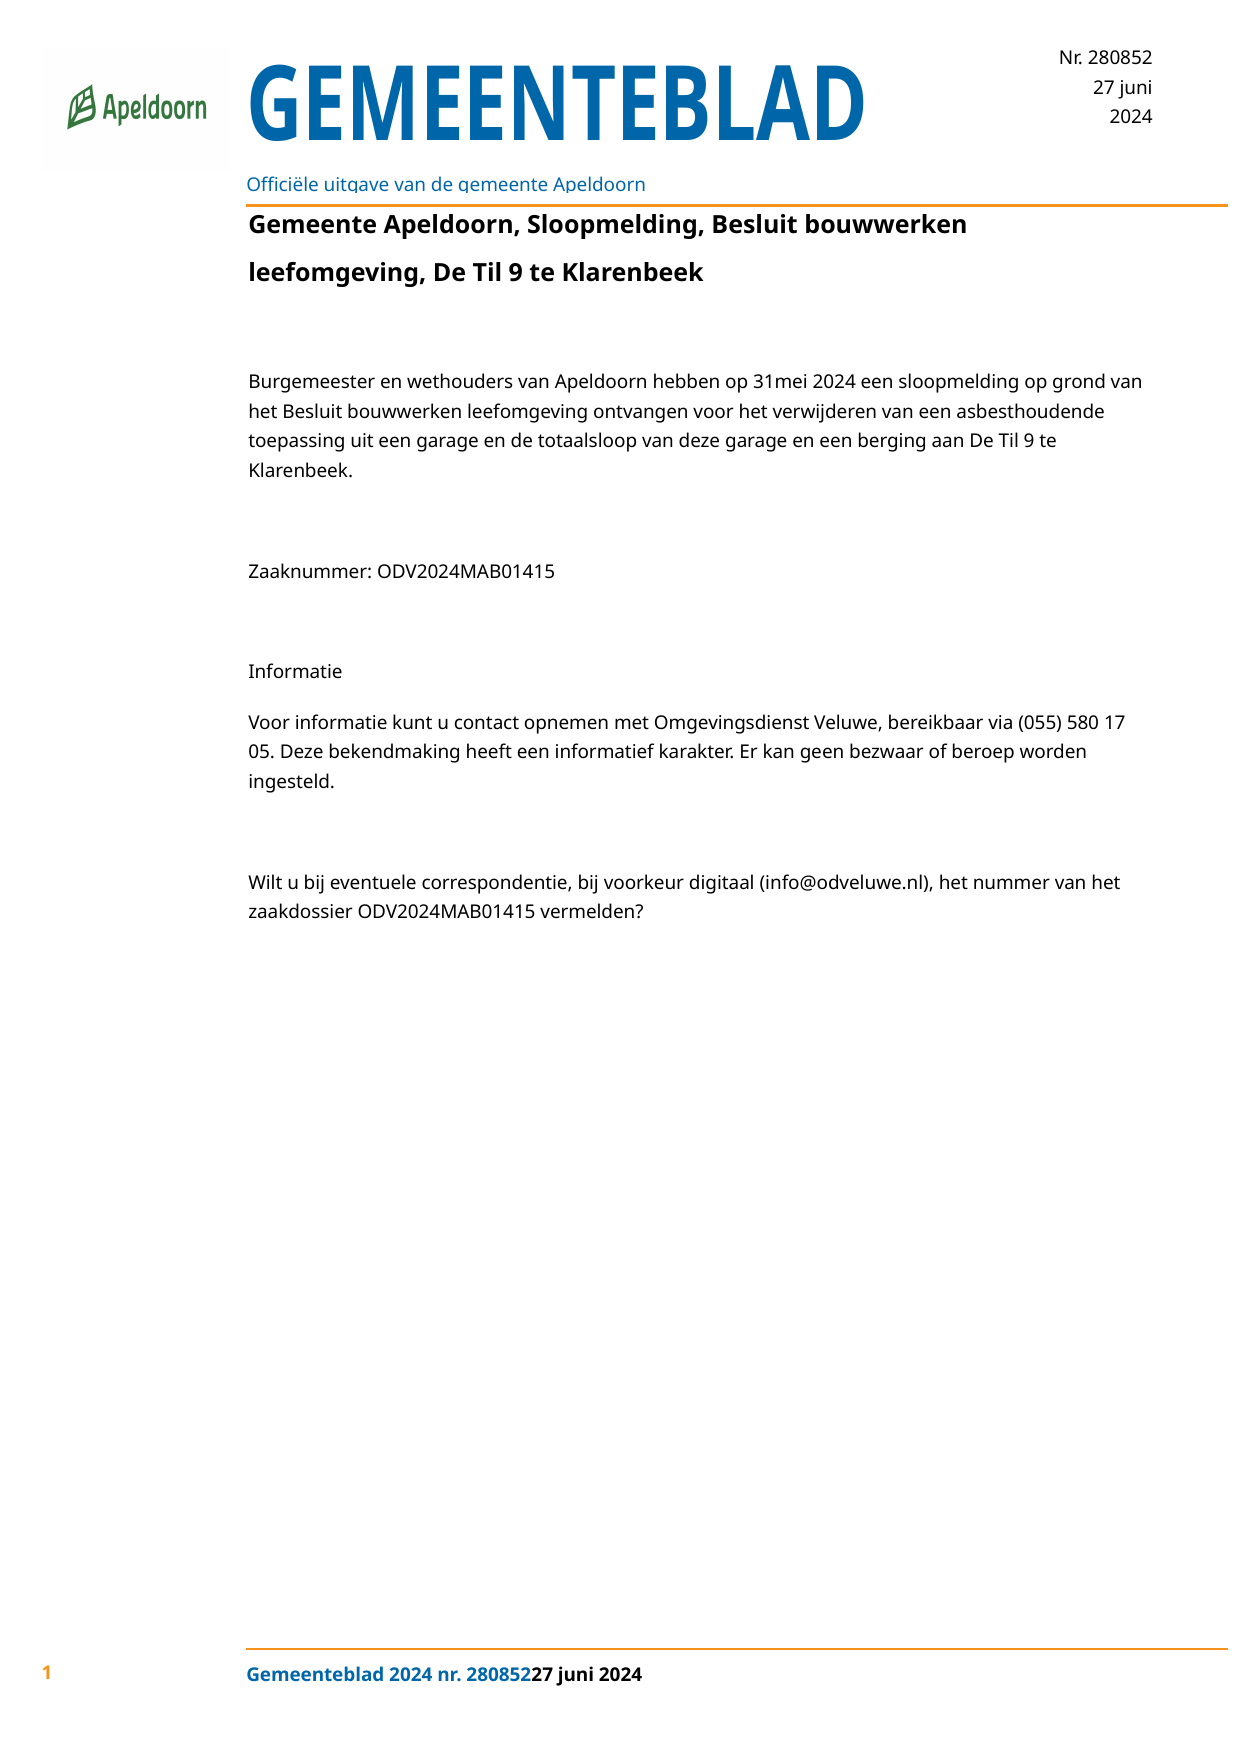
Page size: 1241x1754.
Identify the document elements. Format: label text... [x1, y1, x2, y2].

text Voor informatie kunt u contact opnemen met Omgevingsdienst Veluwe, bereikbaar via (055) 580 17 05. Deze bekendmaking heeft een informatief karakter. Er kan geen bezwaar of beroep worden ingesteld. [248, 709, 1152, 794]
text Wilt u bij eventuele correspondentie, bij voorkeur digitaal (info@odveluwe.nl), het nummer van het zaakdossier ODV2024MAB01415 vermelden? [248, 869, 1152, 924]
text Zaaknummer: ODV2024MAB01415 [248, 558, 1152, 584]
picture [41, 47, 231, 172]
text Informatie [248, 659, 1152, 684]
text Gemeente Apeldoorn, Sloopmelding, Besluit bouwwerken leefomgeving, De Til 9 te Klarenbeek [248, 207, 1152, 288]
text Burgemeester en wethouders van Apeldoorn hebben op 31mei 2024 een sloopmelding op grond van het Besluit bouwwerken leefomgeving ontvangen voor het verwijderen van een asbesthoudende toepassing uit een garage en de totaalsloop van deze garage en een berging aan De Til 9 te Klarenbeek. [248, 368, 1152, 483]
